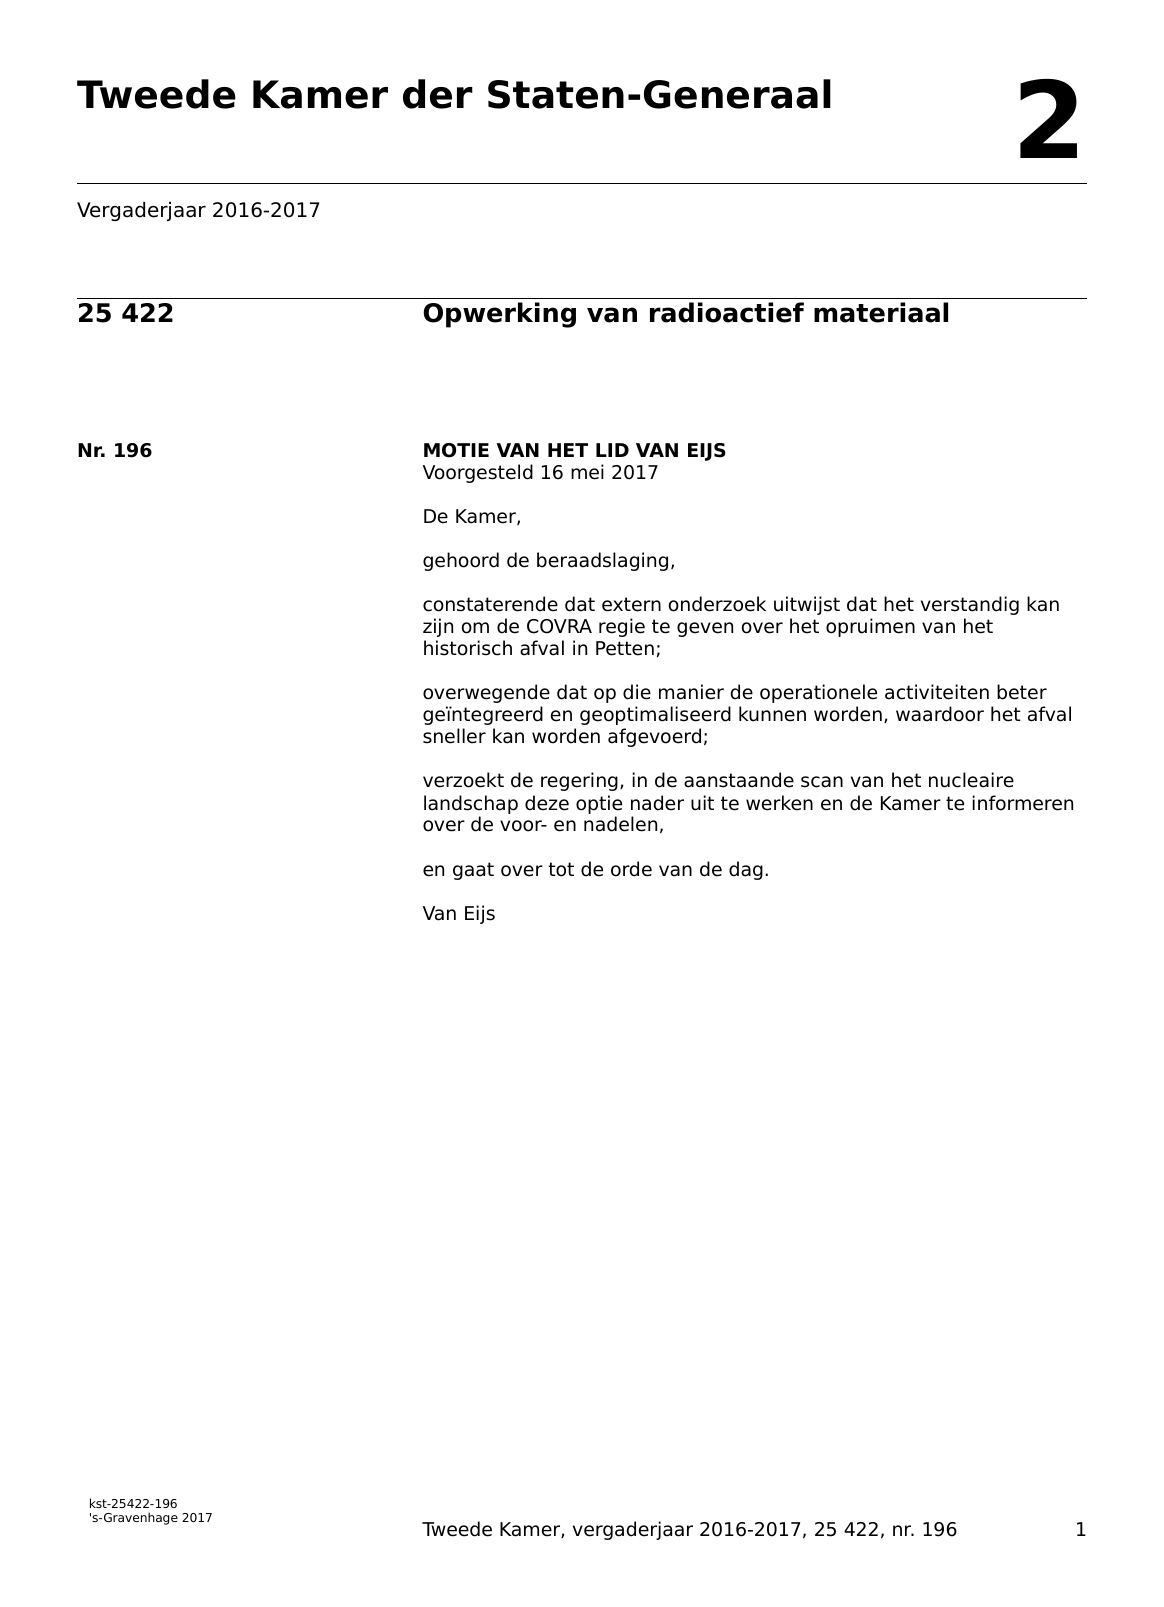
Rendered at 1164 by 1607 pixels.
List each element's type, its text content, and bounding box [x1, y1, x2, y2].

table_header Tweede Kamer der Staten-Generaal [77, 59, 886, 183]
text en gaat over tot de orde van de dag. [422, 858, 1087, 881]
text 's-Gravenhage 2017 [88, 1511, 323, 1525]
subtitle 25 422 Opwerking van radioactief materiaal [77, 299, 1087, 329]
text verzoekt de regering, in de aanstaande scan van het nucleaire landschap deze optie nader uit te werken en de Kamer te informeren over de voor- en nadelen, [422, 770, 1087, 836]
text constaterende dat extern onderzoek uitwijst dat het verstandig kan zijn om de COVRA regie te geven over het opruimen van het historisch afval in Petten; [422, 594, 1087, 660]
subtitle Nr. 196 MOTIE VAN HET LID VAN EIJS [77, 440, 1087, 462]
table_header 2 [886, 59, 1087, 183]
text Van Eijs [422, 903, 1087, 925]
text De Kamer, [422, 506, 1087, 528]
text Voorgesteld 16 mei 2017 [422, 462, 1087, 484]
text overwegende dat op die manier de operationele activiteiten beter geïntegreerd en geoptimaliseerd kunnen worden, waardoor het afval sneller kan worden afgevoerd; [422, 682, 1087, 748]
text gehoord de beraadslaging, [422, 550, 1087, 572]
text kst-25422-196 [88, 1497, 323, 1511]
table_cell Vergaderjaar 2016-2017 [77, 184, 1087, 298]
